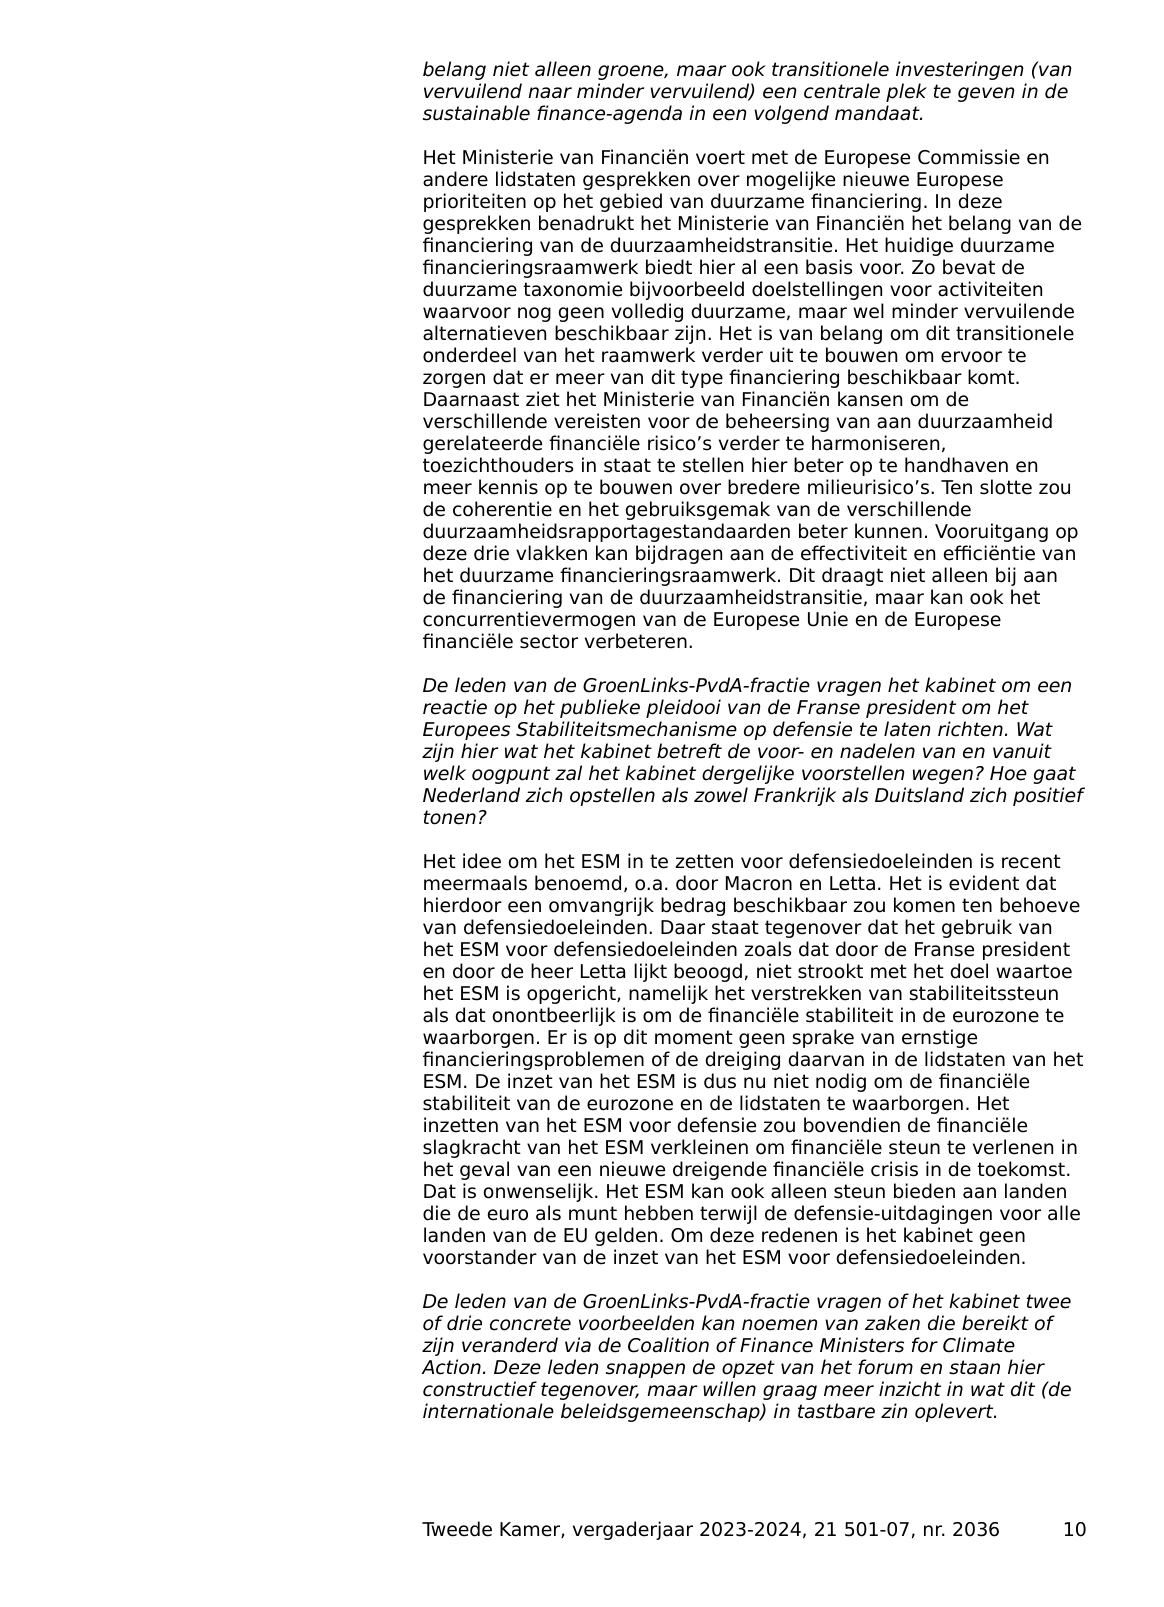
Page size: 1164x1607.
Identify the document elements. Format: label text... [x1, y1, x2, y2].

text belang niet alleen groene, maar ook transitionele investeringen (van vervuilend naar minder vervuilend) een centrale plek te geven in de sustainable finance-agenda in een volgend mandaat. [422, 59, 1087, 125]
text Het Ministerie van Financiën voert met de Europese Commissie en andere lidstaten gesprekken over mogelijke nieuwe Europese prioriteiten op het gebied van duurzame financiering. In deze gesprekken benadrukt het Ministerie van Financiën het belang van de financiering van de duurzaamheidstransitie. Het huidige duurzame financieringsraamwerk biedt hier al een basis voor. Zo bevat de duurzame taxonomie bijvoorbeeld doelstellingen voor activiteiten waarvoor nog geen volledig duurzame, maar wel minder vervuilende alternatieven beschikbaar zijn. Het is van belang om dit transitionele onderdeel van het raamwerk verder uit te bouwen om ervoor te zorgen dat er meer van dit type financiering beschikbaar komt. Daarnaast ziet het Ministerie van Financiën kansen om de verschillende vereisten voor de beheersing van aan duurzaamheid gerelateerde financiële risico’s verder te harmoniseren, toezichthouders in staat te stellen hier beter op te handhaven en meer kennis op te bouwen over bredere milieurisico’s. Ten slotte zou de coherentie en het gebruiksgemak van de verschillende duurzaamheidsrapportagestandaarden beter kunnen. Vooruitgang op deze drie vlakken kan bijdragen aan de effectiviteit en efficiëntie van het duurzame financieringsraamwerk. Dit draagt niet alleen bij aan de financiering van de duurzaamheidstransitie, maar kan ook het concurrentievermogen van de Europese Unie en de Europese financiële sector verbeteren. [422, 147, 1087, 653]
text De leden van de GroenLinks-PvdA-fractie vragen het kabinet om een reactie op het publieke pleidooi van de Franse president om het Europees Stabiliteitsmechanisme op defensie te laten richten. Wat zijn hier wat het kabinet betreft de voor- en nadelen van en vanuit welk oogpunt zal het kabinet dergelijke voorstellen wegen? Hoe gaat Nederland zich opstellen als zowel Frankrijk als Duitsland zich positief tonen? [422, 675, 1087, 829]
text Het idee om het ESM in te zetten voor defensiedoeleinden is recent meermaals benoemd, o.a. door Macron en Letta. Het is evident dat hierdoor een omvangrijk bedrag beschikbaar zou komen ten behoeve van defensiedoeleinden. Daar staat tegenover dat het gebruik van het ESM voor defensiedoeleinden zoals dat door de Franse president en door de heer Letta lijkt beoogd, niet strookt met het doel waartoe het ESM is opgericht, namelijk het verstrekken van stabiliteitssteun als dat onontbeerlijk is om de financiële stabiliteit in de eurozone te waarborgen. Er is op dit moment geen sprake van ernstige financieringsproblemen of de dreiging daarvan in de lidstaten van het ESM. De inzet van het ESM is dus nu niet nodig om de financiële stabiliteit van de eurozone en de lidstaten te waarborgen. Het inzetten van het ESM voor defensie zou bovendien de financiële slagkracht van het ESM verkleinen om financiële steun te verlenen in het geval van een nieuwe dreigende financiële crisis in de toekomst. Dat is onwenselijk. Het ESM kan ook alleen steun bieden aan landen die de euro als munt hebben terwijl de defensie-uitdagingen voor alle landen van de EU gelden. Om deze redenen is het kabinet geen voorstander van de inzet van het ESM voor defensiedoeleinden. [422, 851, 1087, 1268]
text De leden van de GroenLinks-PvdA-fractie vragen of het kabinet twee of drie concrete voorbeelden kan noemen van zaken die bereikt of zijn veranderd via de Coalition of Finance Ministers for Climate Action. Deze leden snappen de opzet van het forum en staan hier constructief tegenover, maar willen graag meer inzicht in wat dit (de internationale beleidsgemeenschap) in tastbare zin oplevert. [422, 1291, 1087, 1423]
